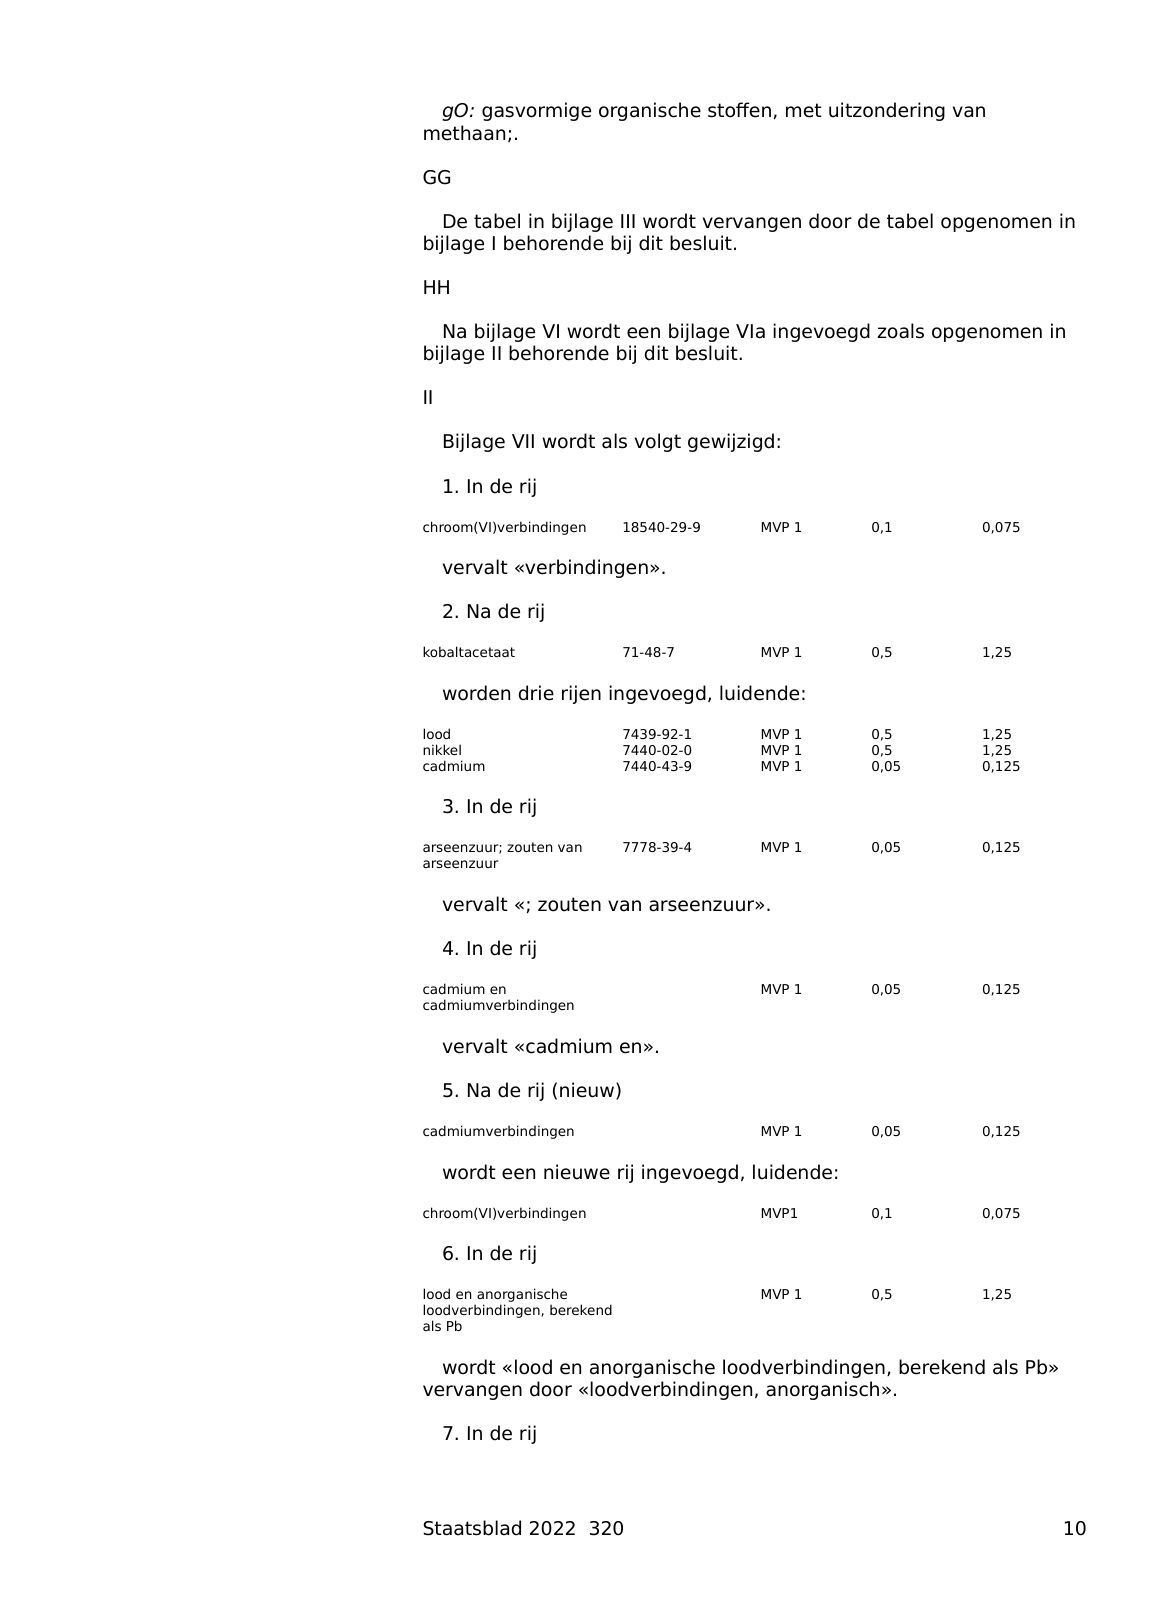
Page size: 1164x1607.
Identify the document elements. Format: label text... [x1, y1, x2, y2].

table_header [616, 1287, 754, 1334]
text 3. In de rij [422, 796, 1087, 818]
table_header cadmiumverbindingen [422, 1124, 616, 1139]
table_header 1,25 [976, 727, 1087, 743]
table_header MVP 1 [754, 840, 865, 872]
text 7. In de rij [422, 1423, 1087, 1445]
table_header 0,125 [976, 1124, 1087, 1139]
table_header lood [422, 727, 616, 743]
table_header 0,1 [865, 1205, 976, 1221]
table_header [616, 1205, 754, 1221]
table_header 0,075 [976, 1205, 1087, 1221]
text vervalt «; zouten van arseenzuur». [422, 894, 1087, 916]
table_cell 7440-02-0 [616, 743, 754, 758]
table_header kobaltacetaat [422, 645, 616, 661]
text II [422, 387, 1087, 409]
table_header MVP 1 [754, 1287, 865, 1334]
table_header 71-48-7 [616, 645, 754, 661]
table_header 0,5 [865, 645, 976, 661]
text wordt een nieuwe rij ingevoegd, luidende: [422, 1162, 1087, 1183]
table_cell 7440-43-9 [616, 759, 754, 774]
text 6. In de rij [422, 1243, 1087, 1265]
table_header lood en anorganische loodverbindingen, berekend als Pb [422, 1287, 616, 1334]
table_header [616, 982, 754, 1013]
table_header 0,5 [865, 727, 976, 743]
text worden drie rijen ingevoegd, luidende: [422, 683, 1087, 705]
table_header 0,05 [865, 1124, 976, 1139]
table_header arseenzuur; zouten van arseenzuur [422, 840, 616, 872]
table_header MVP 1 [754, 727, 865, 743]
table_header 18540-29-9 [616, 519, 754, 535]
text 4. In de rij [422, 938, 1087, 960]
text gO: gasvormige organische stoffen, met uitzondering van methaan;. [422, 100, 1087, 144]
table_cell nikkel [422, 743, 616, 758]
table_header chroom(VI)verbindingen [422, 519, 616, 535]
table_cell MVP 1 [754, 759, 865, 774]
table_cell 1,25 [976, 743, 1087, 758]
table_header 0,125 [976, 840, 1087, 872]
text Na bijlage VI wordt een bijlage VIa ingevoegd zoals opgenomen in bijlage II behorende bij dit besluit. [422, 321, 1087, 365]
table_header 0,1 [865, 519, 976, 535]
table_header MVP 1 [754, 982, 865, 1013]
table_header 0,05 [865, 840, 976, 872]
table_header 7439-92-1 [616, 727, 754, 743]
table_header MVP 1 [754, 519, 865, 535]
table_header 0,05 [865, 982, 976, 1013]
text vervalt «verbindingen». [422, 557, 1087, 579]
text vervalt «cadmium en». [422, 1036, 1087, 1058]
table_cell 0,125 [976, 759, 1087, 774]
table_header 7778-39-4 [616, 840, 754, 872]
table_header chroom(VI)verbindingen [422, 1205, 616, 1221]
table_cell 0,5 [865, 743, 976, 758]
table_header 0,5 [865, 1287, 976, 1334]
text HH [422, 277, 1087, 299]
table_header 1,25 [976, 1287, 1087, 1334]
table_cell cadmium [422, 759, 616, 774]
text De tabel in bijlage III wordt vervangen door de tabel opgenomen in bijlage I behorende bij dit besluit. [422, 211, 1087, 255]
text 1. In de rij [422, 476, 1087, 497]
table_header [616, 1124, 754, 1139]
table_header MVP 1 [754, 1124, 865, 1139]
text wordt «lood en anorganische loodverbindingen, berekend als Pb» vervangen door «loodverbindingen, anorganisch». [422, 1357, 1087, 1401]
text 2. Na de rij [422, 601, 1087, 623]
table_cell 0,05 [865, 759, 976, 774]
table_header cadmium en cadmiumverbindingen [422, 982, 616, 1013]
text GG [422, 167, 1087, 188]
table_cell MVP 1 [754, 743, 865, 758]
text Bijlage VII wordt als volgt gewijzigd: [422, 431, 1087, 453]
table_header MVP1 [754, 1205, 865, 1221]
table_header 1,25 [976, 645, 1087, 661]
table_header MVP 1 [754, 645, 865, 661]
text 5. Na de rij (nieuw) [422, 1080, 1087, 1102]
table_header 0,075 [976, 519, 1087, 535]
table_header 0,125 [976, 982, 1087, 1013]
